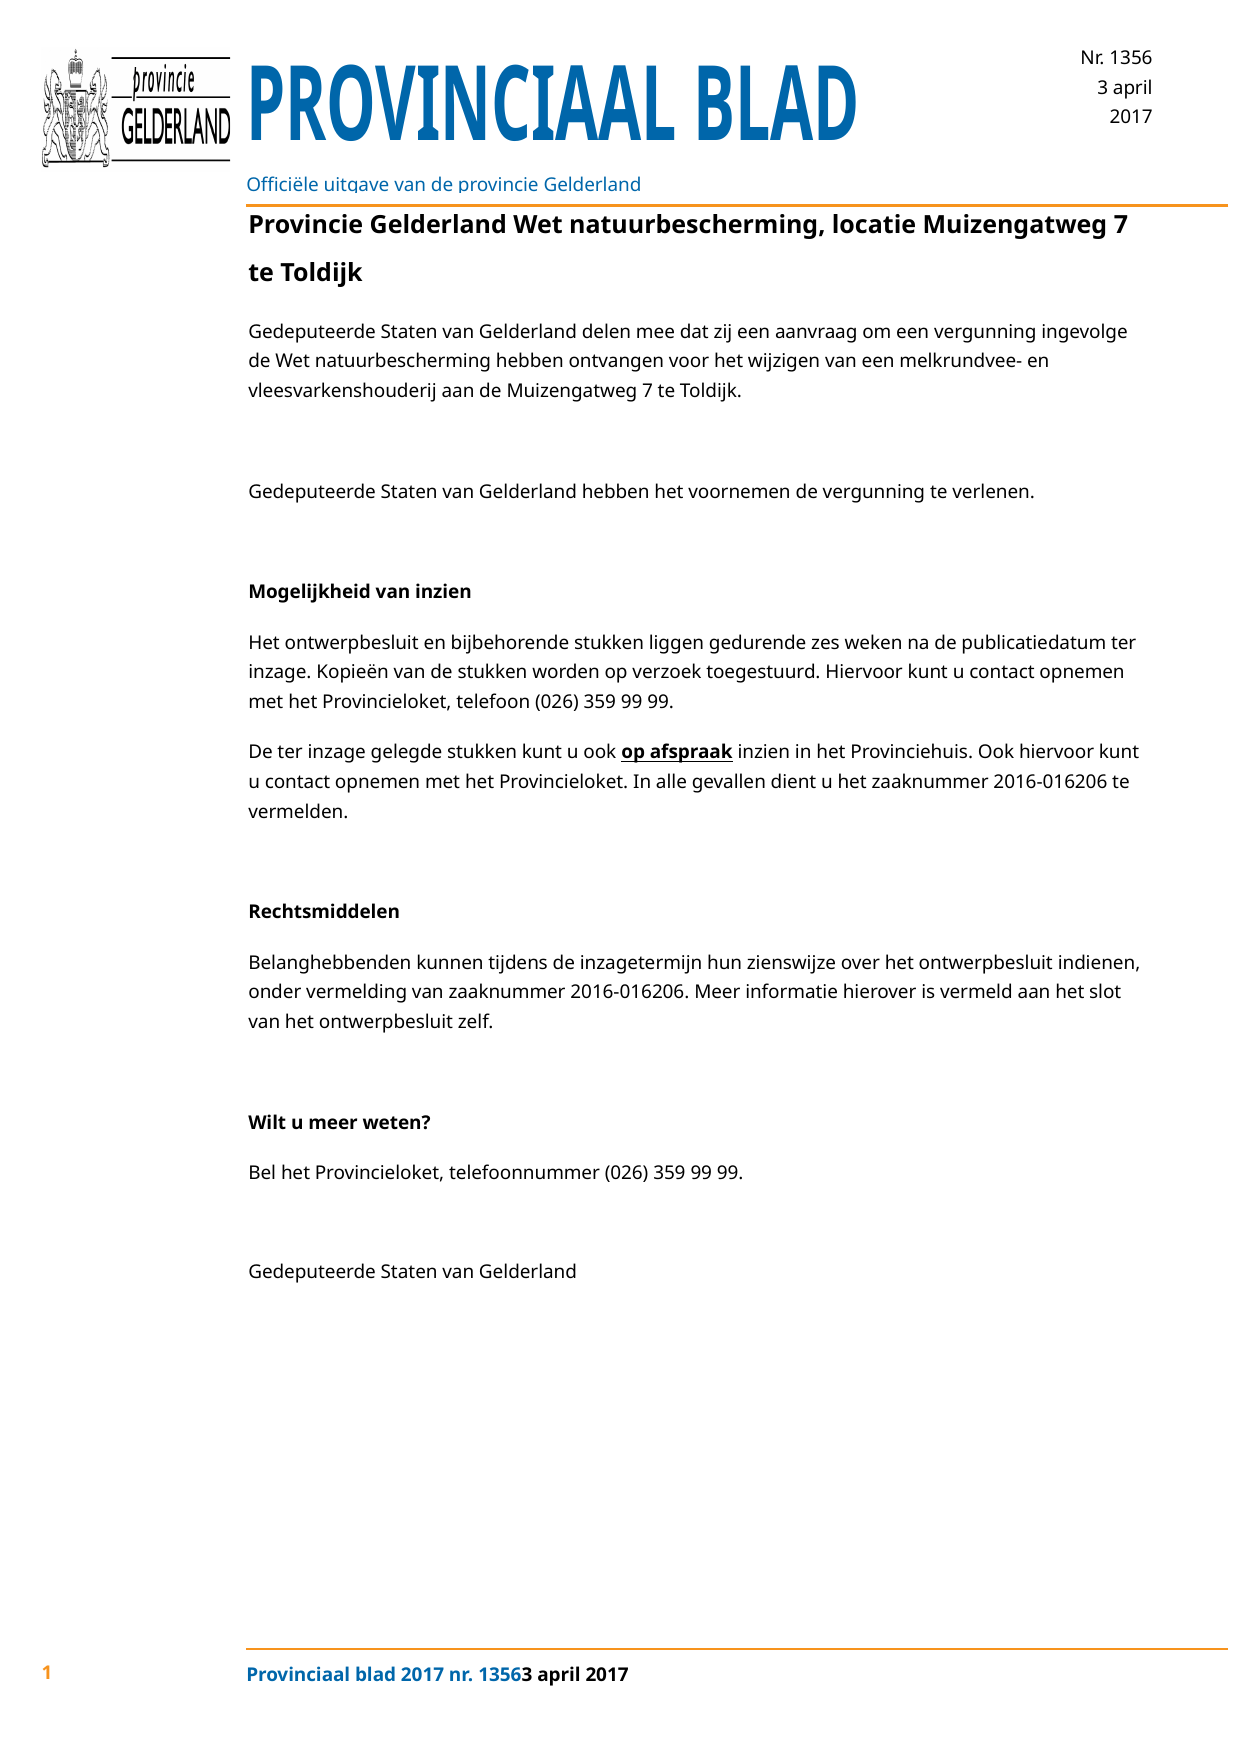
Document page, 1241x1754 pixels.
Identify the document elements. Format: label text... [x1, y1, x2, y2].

picture [41, 47, 231, 172]
text Gedeputeerde Staten van Gelderland delen mee dat zij een aanvraag om een vergunning ingevolge de Wet natuurbescherming hebben ontvangen voor het wijzigen van een melkrundvee- en vleesvarkenshouderij aan de Muizengatweg 7 te Toldijk. [248, 318, 1152, 403]
text Bel het Provincieloket, telefoonnummer (026) 359 99 99. [248, 1159, 1152, 1185]
text Belanghebbenden kunnen tijdens de inzagetermijn hun zienswijze over het ontwerpbesluit indienen, onder vermelding van zaaknummer 2016-016206. Meer informatie hierover is vermeld aan het slot van het ontwerpbesluit zelf. [248, 949, 1152, 1034]
text Mogelijkheid van inzien [248, 579, 1152, 604]
text Gedeputeerde Staten van Gelderland [248, 1258, 1152, 1283]
text De ter inzage gelegde stukken kunt u ook op afspraak inzien in het Provinciehuis. Ook hiervoor kunt u contact opnemen met het Provincieloket. In alle gevallen dient u het zaaknummer 2016-016206 te vermelden. [248, 739, 1152, 824]
text Gedeputeerde Staten van Gelderland hebben het voornemen de vergunning te verlenen. [248, 478, 1152, 504]
text Het ontwerpbesluit en bijbehorende stukken liggen gedurende zes weken na de publicatiedatum ter inzage. Kopieën van de stukken worden op verzoek toegestuurd. Hiervoor kunt u contact opnemen met het Provincieloket, telefoon (026) 359 99 99. [248, 629, 1152, 714]
text Rechtsmiddelen [248, 899, 1152, 924]
text Provincie Gelderland Wet natuurbescherming, locatie Muizengatweg 7 te Toldijk [248, 207, 1152, 288]
text Wilt u meer weten? [248, 1109, 1152, 1135]
